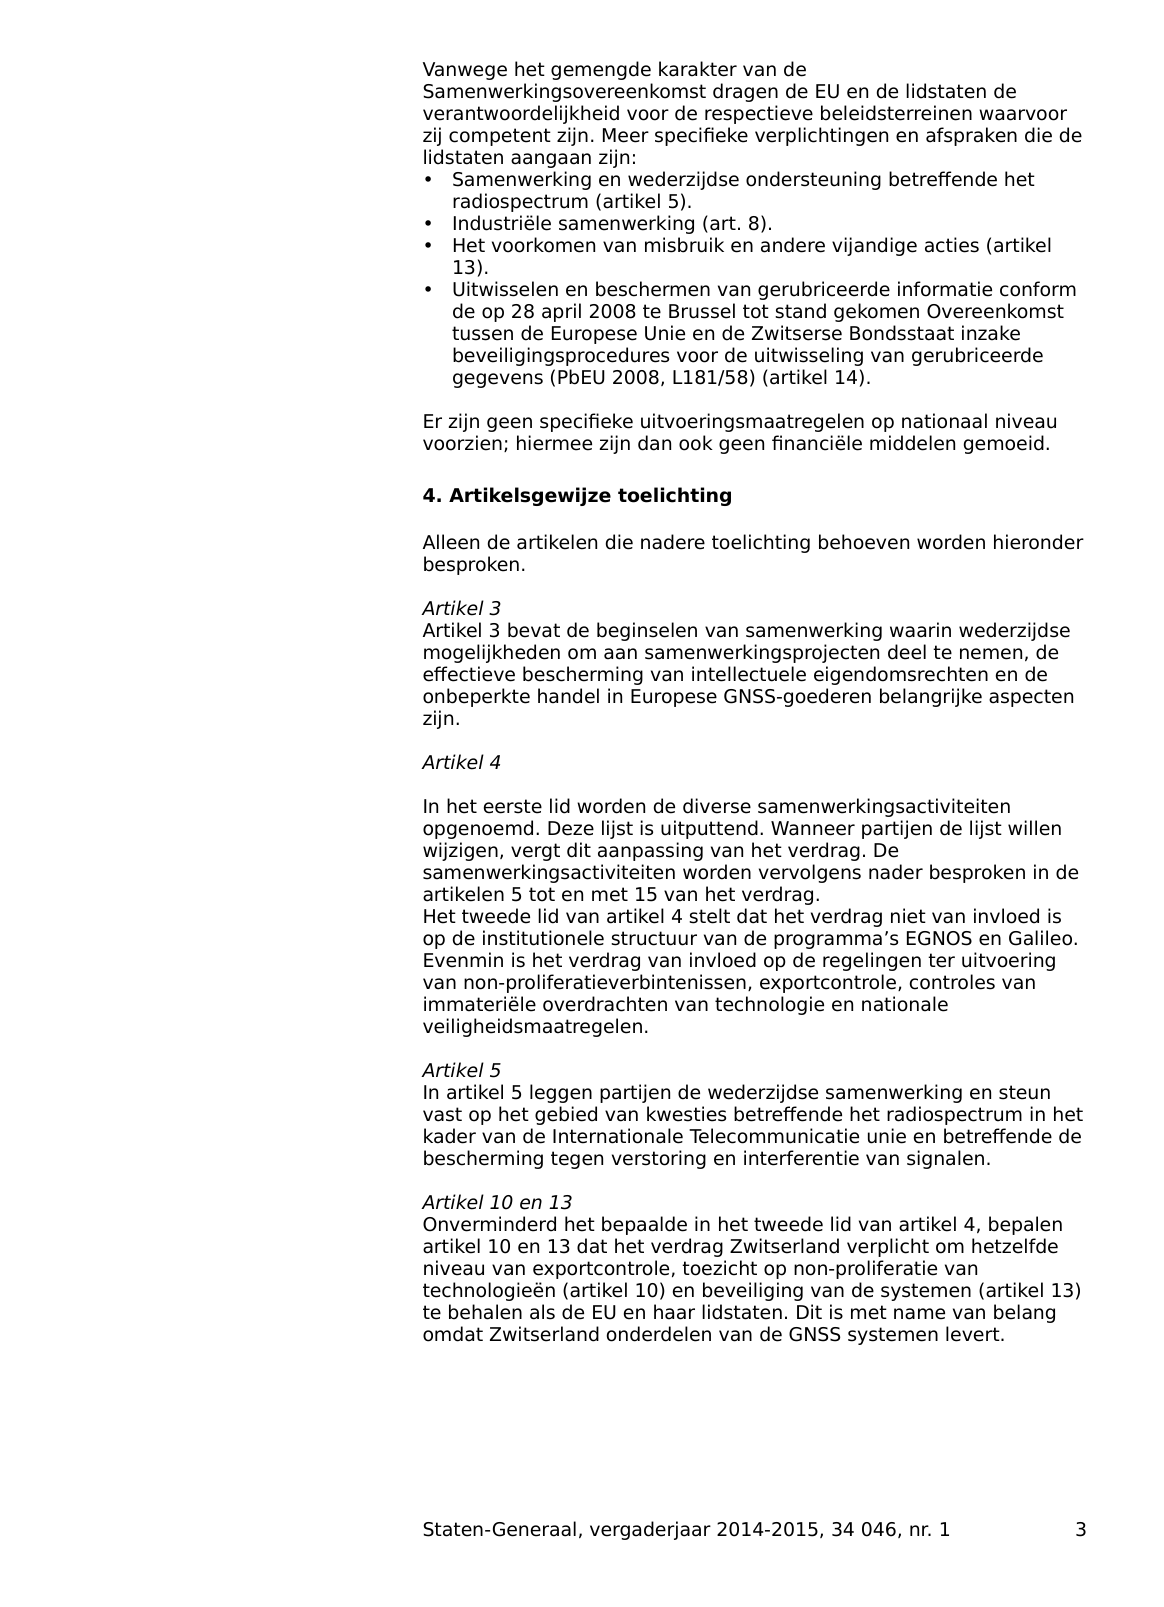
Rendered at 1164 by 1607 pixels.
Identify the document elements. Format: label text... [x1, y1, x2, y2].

text Alleen de artikelen die nadere toelichting behoeven worden hieronder besproken. [422, 532, 1087, 576]
text Artikel 3 bevat de beginselen van samenwerking waarin wederzijdse mogelijkheden om aan samenwerkingsprojecten deel te nemen, de effectieve bescherming van intellectuele eigendomsrechten en de onbeperkte handel in Europese GNSS-goederen belangrijke aspecten zijn. [422, 620, 1087, 730]
text • Uitwisselen en beschermen van gerubriceerde informatie conform de op 28 april 2008 te Brussel tot stand gekomen Overeenkomst tussen de Europese Unie en de Zwitserse Bondsstaat inzake beveiligingsprocedures voor de uitwisseling van gerubriceerde gegevens (PbEU 2008, L181/58) (artikel 14). [422, 279, 1087, 389]
subtitle 4. Artikelsgewijze toelichting [422, 485, 1087, 507]
text Vanwege het gemengde karakter van de Samenwerkingsovereenkomst dragen de EU en de lidstaten de verantwoordelijkheid voor de respectieve beleidsterreinen waarvoor zij competent zijn. Meer specifieke verplichtingen en afspraken die de lidstaten aangaan zijn: [422, 59, 1087, 169]
text Het tweede lid van artikel 4 stelt dat het verdrag niet van invloed is op de institutionele structuur van de programma’s EGNOS en Galileo. Evenmin is het verdrag van invloed op de regelingen ter uitvoering van non-proliferatieverbintenissen, exportcontrole, controles van immateriële overdrachten van technologie en nationale veiligheidsmaatregelen. [422, 906, 1087, 1038]
text Onverminderd het bepaalde in het tweede lid van artikel 4, bepalen artikel 10 en 13 dat het verdrag Zwitserland verplicht om hetzelfde niveau van exportcontrole, toezicht op non-proliferatie van technologieën (artikel 10) en beveiliging van de systemen (artikel 13) te behalen als de EU en haar lidstaten. Dit is met name van belang omdat Zwitserland onderdelen van de GNSS systemen levert. [422, 1214, 1087, 1346]
text In artikel 5 leggen partijen de wederzijdse samenwerking en steun vast op het gebied van kwesties betreffende het radiospectrum in het kader van de Internationale Telecommunicatie unie en betreffende de bescherming tegen verstoring en interferentie van signalen. [422, 1082, 1087, 1170]
text • Het voorkomen van misbruik en andere vijandige acties (artikel 13). [422, 235, 1087, 279]
subtitle Artikel 10 en 13 [422, 1192, 1087, 1214]
subtitle Artikel 3 [422, 598, 1087, 620]
subtitle Artikel 4 [422, 752, 1087, 774]
subtitle Artikel 5 [422, 1060, 1087, 1082]
text Er zijn geen specifieke uitvoeringsmaatregelen op nationaal niveau voorzien; hiermee zijn dan ook geen financiële middelen gemoeid. [422, 411, 1087, 455]
text • Samenwerking en wederzijdse ondersteuning betreffende het radiospectrum (artikel 5). [422, 169, 1087, 213]
text In het eerste lid worden de diverse samenwerkingsactiviteiten opgenoemd. Deze lijst is uitputtend. Wanneer partijen de lijst willen wijzigen, vergt dit aanpassing van het verdrag. De samenwerkingsactiviteiten worden vervolgens nader besproken in de artikelen 5 tot en met 15 van het verdrag. [422, 796, 1087, 906]
text • Industriële samenwerking (art. 8). [422, 213, 1087, 235]
